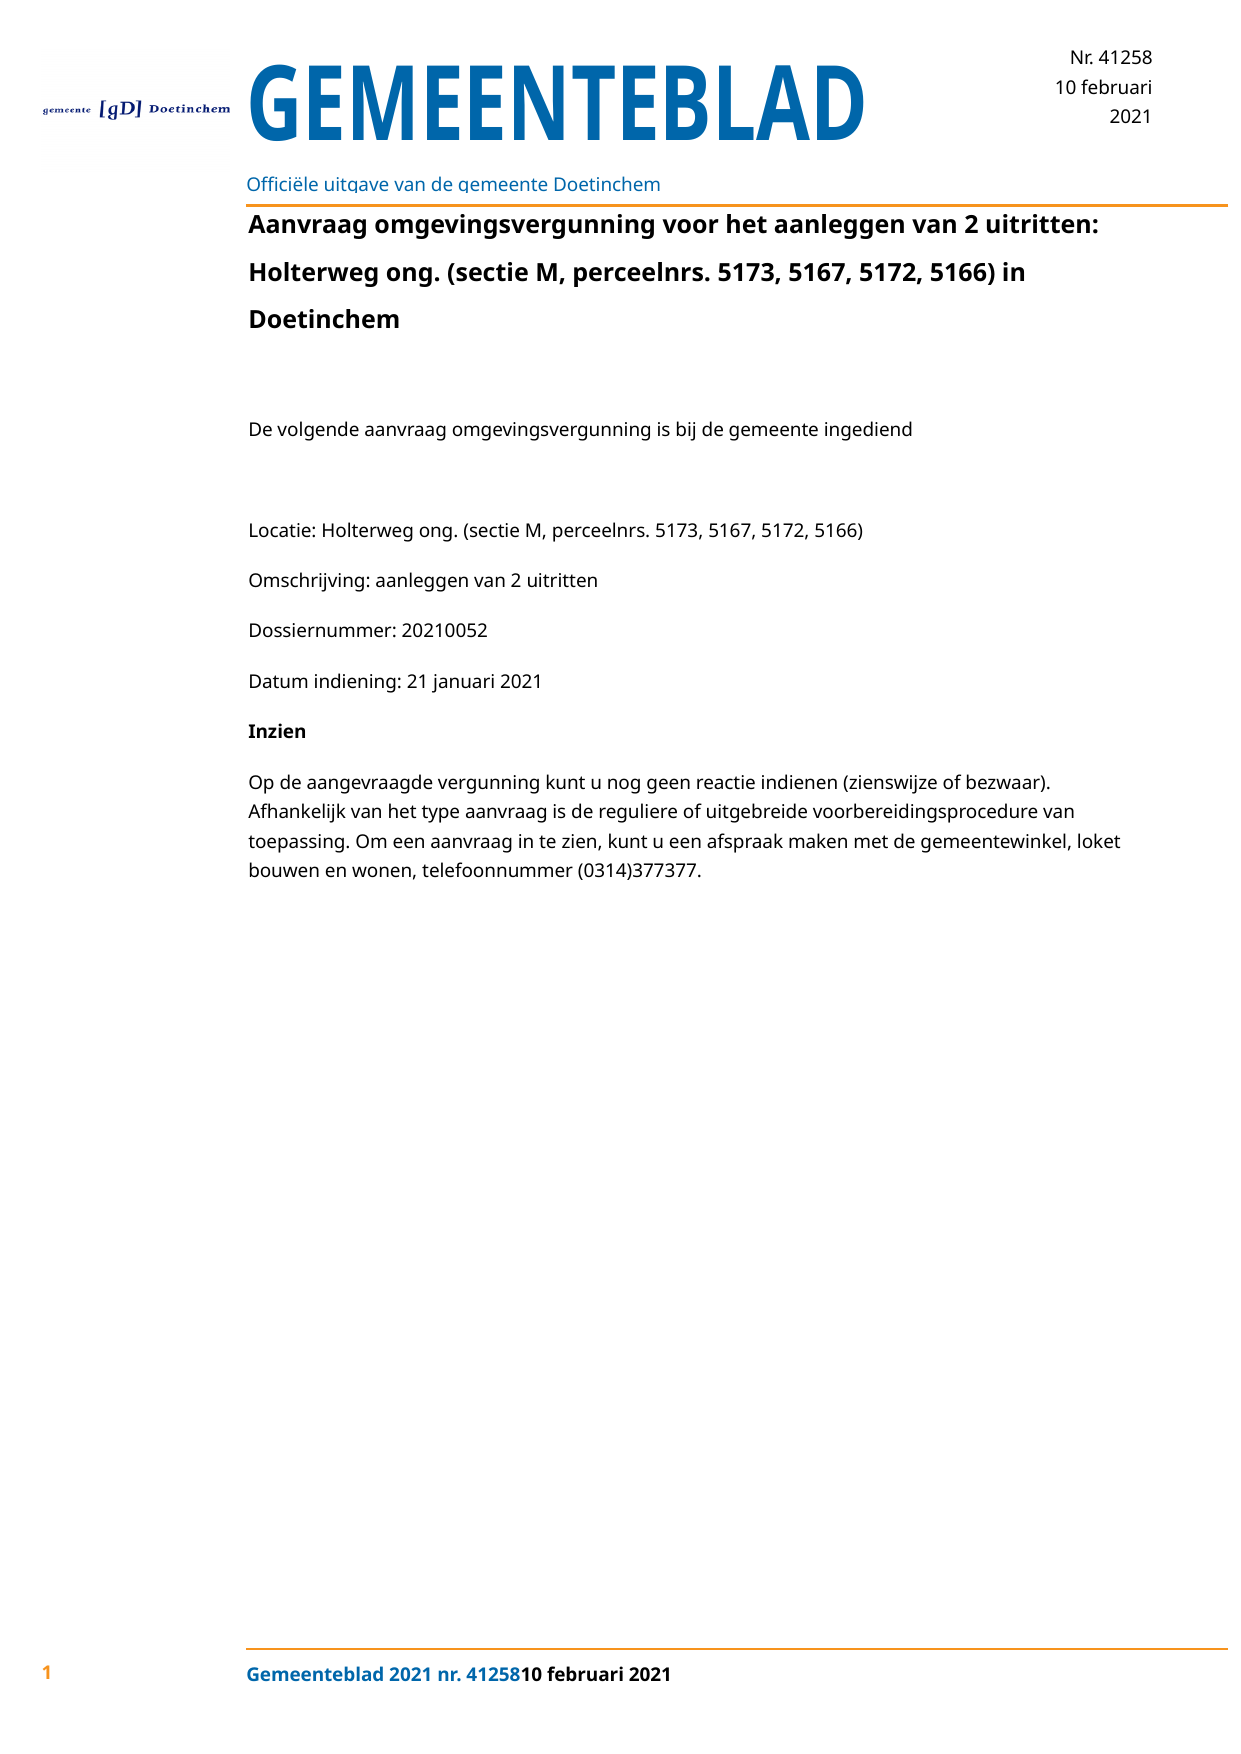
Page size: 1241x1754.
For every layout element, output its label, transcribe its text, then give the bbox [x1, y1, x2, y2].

text Dossiernummer: 20210052 [248, 618, 1152, 643]
text Datum indiening: 21 januari 2021 [248, 668, 1152, 694]
text Aanvraag omgevingsvergunning voor het aanleggen van 2 uitritten: Holterweg ong. (sectie M, perceelnrs. 5173, 5167, 5172, 5166) in Doetinchem [248, 207, 1152, 336]
text Locatie: Holterweg ong. (sectie M, perceelnrs. 5173, 5167, 5172, 5166) [248, 517, 1152, 542]
text Omschrijving: aanleggen van 2 uitritten [248, 567, 1152, 593]
text Op de aangevraagde vergunning kunt u nog geen reactie indienen (zienswijze of bezwaar). Afhankelijk van het type aanvraag is de reguliere of uitgebreide voorbereidingsprocedure van toepassing. Om een aanvraag in te zien, kunt u een afspraak maken met de gemeentewinkel, loket bouwen en wonen, telefoonnummer (0314)377377. [248, 769, 1152, 883]
text De volgende aanvraag omgevingsvergunning is bij de gemeente ingediend [248, 416, 1152, 442]
text Inzien [248, 718, 1152, 744]
picture [41, 47, 231, 172]
